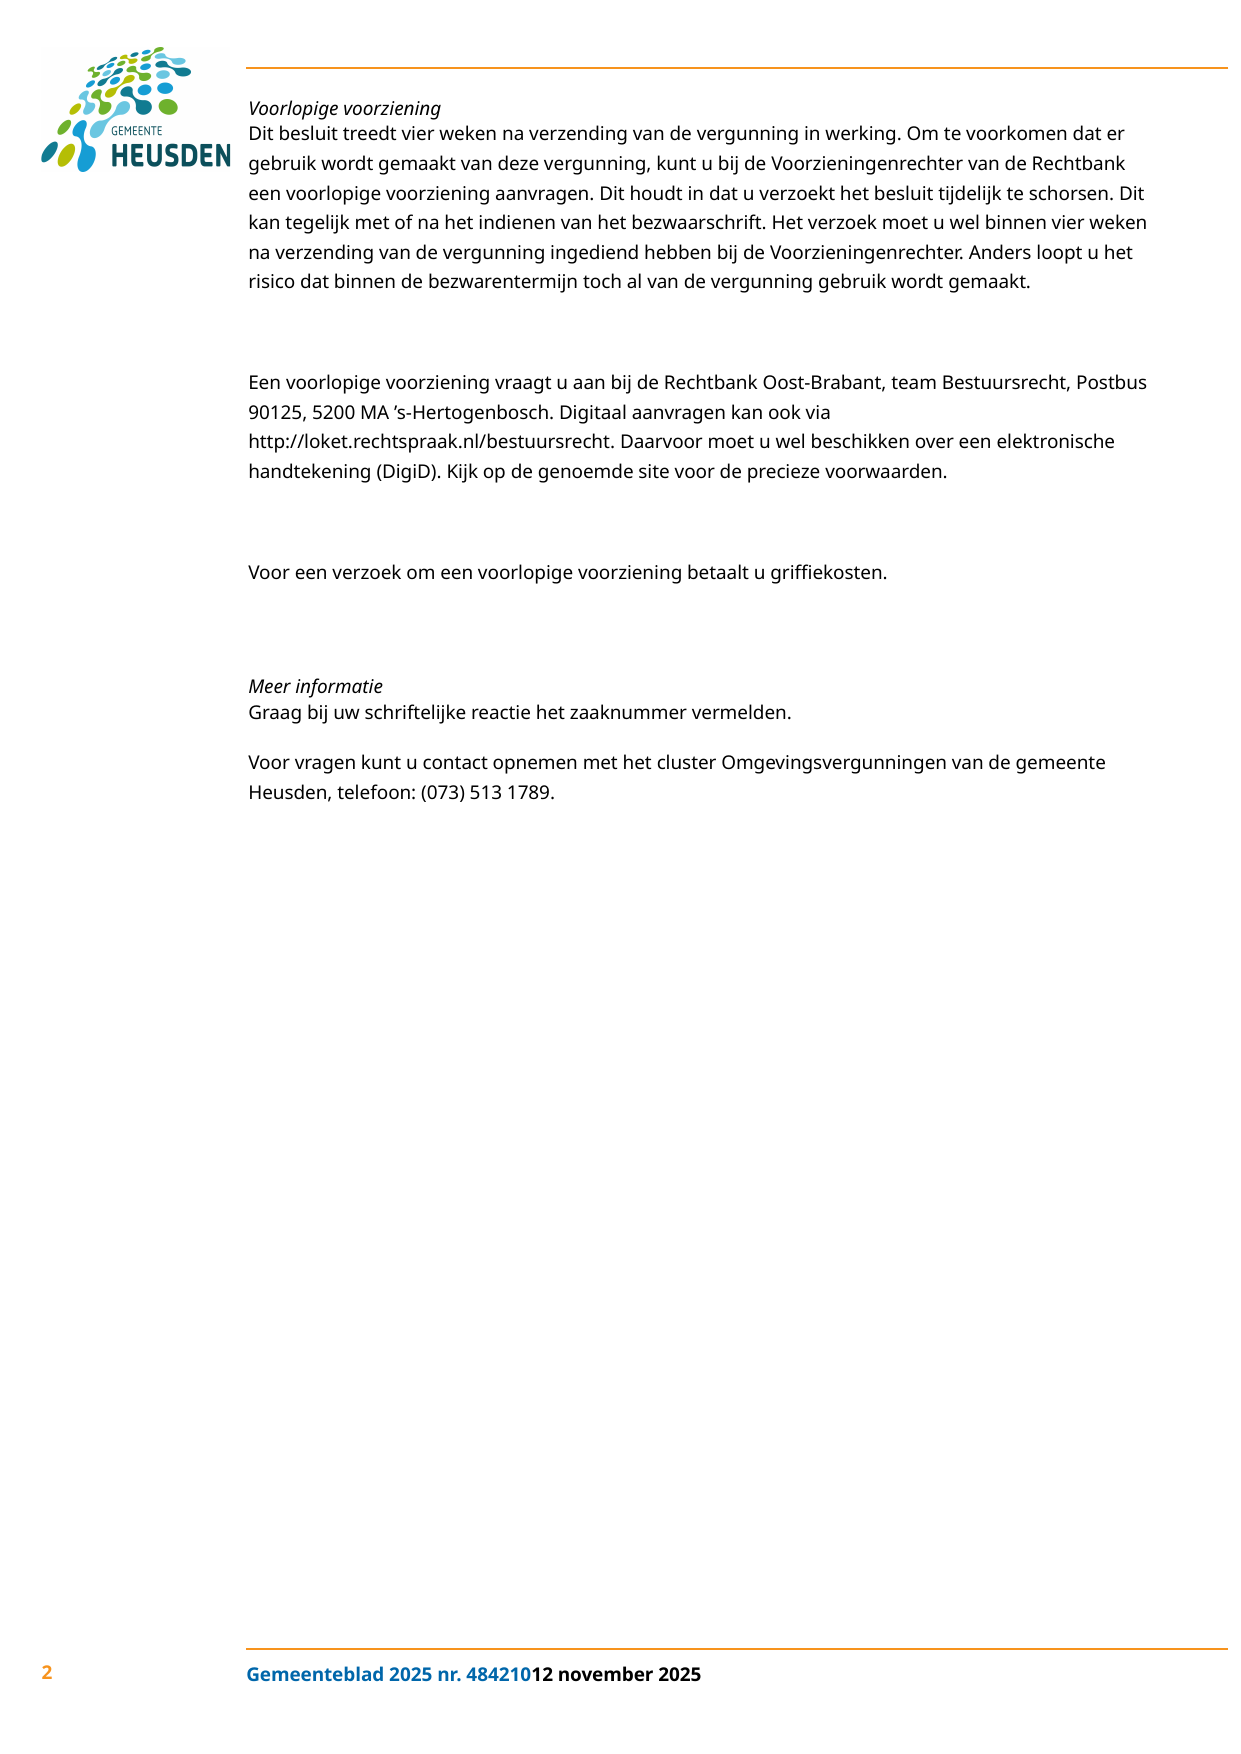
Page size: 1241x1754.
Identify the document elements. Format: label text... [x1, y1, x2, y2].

text Voor vragen kunt u contact opnemen met het cluster Omgevingsvergunningen van de gemeente Heusden, telefoon: (073) 513 1789. [248, 749, 1152, 805]
text Voorlopige voorziening [248, 95, 1152, 121]
picture [41, 47, 231, 172]
text Dit besluit treedt vier weken na verzending van de vergunning in werking. Om te voorkomen dat er gebruik wordt gemaakt van deze vergunning, kunt u bij de Voorzieningenrechter van de Rechtbank een voorlopige voorziening aanvragen. Dit houdt in dat u verzoekt het besluit tijdelijk te schorsen. Dit kan tegelijk met of na het indienen van het bezwaarschrift. Het verzoek moet u wel binnen vier weken na verzending van de vergunning ingediend hebben bij de Voorzieningenrechter. Anders loopt u het risico dat binnen de bezwarentermijn toch al van de vergunning gebruik wordt gemaakt. [248, 121, 1152, 294]
text Meer informatie [248, 673, 1152, 699]
text Graag bij uw schriftelijke reactie het zaaknummer vermelden. [248, 699, 1152, 725]
text Een voorlopige voorziening vraagt u aan bij de Rechtbank Oost-Brabant, team Bestuursrecht, Postbus 90125, 5200 MA ’s-Hertogenbosch. Digitaal aanvragen kan ook via http://loket.rechtspraak.nl/bestuursrecht. Daarvoor moet u wel beschikken over een elektronische handtekening (DigiD). Kijk op de genoemde site voor de precieze voorwaarden. [248, 369, 1152, 484]
text Voor een verzoek om een voorlopige voorziening betaalt u griffiekosten. [248, 559, 1152, 584]
